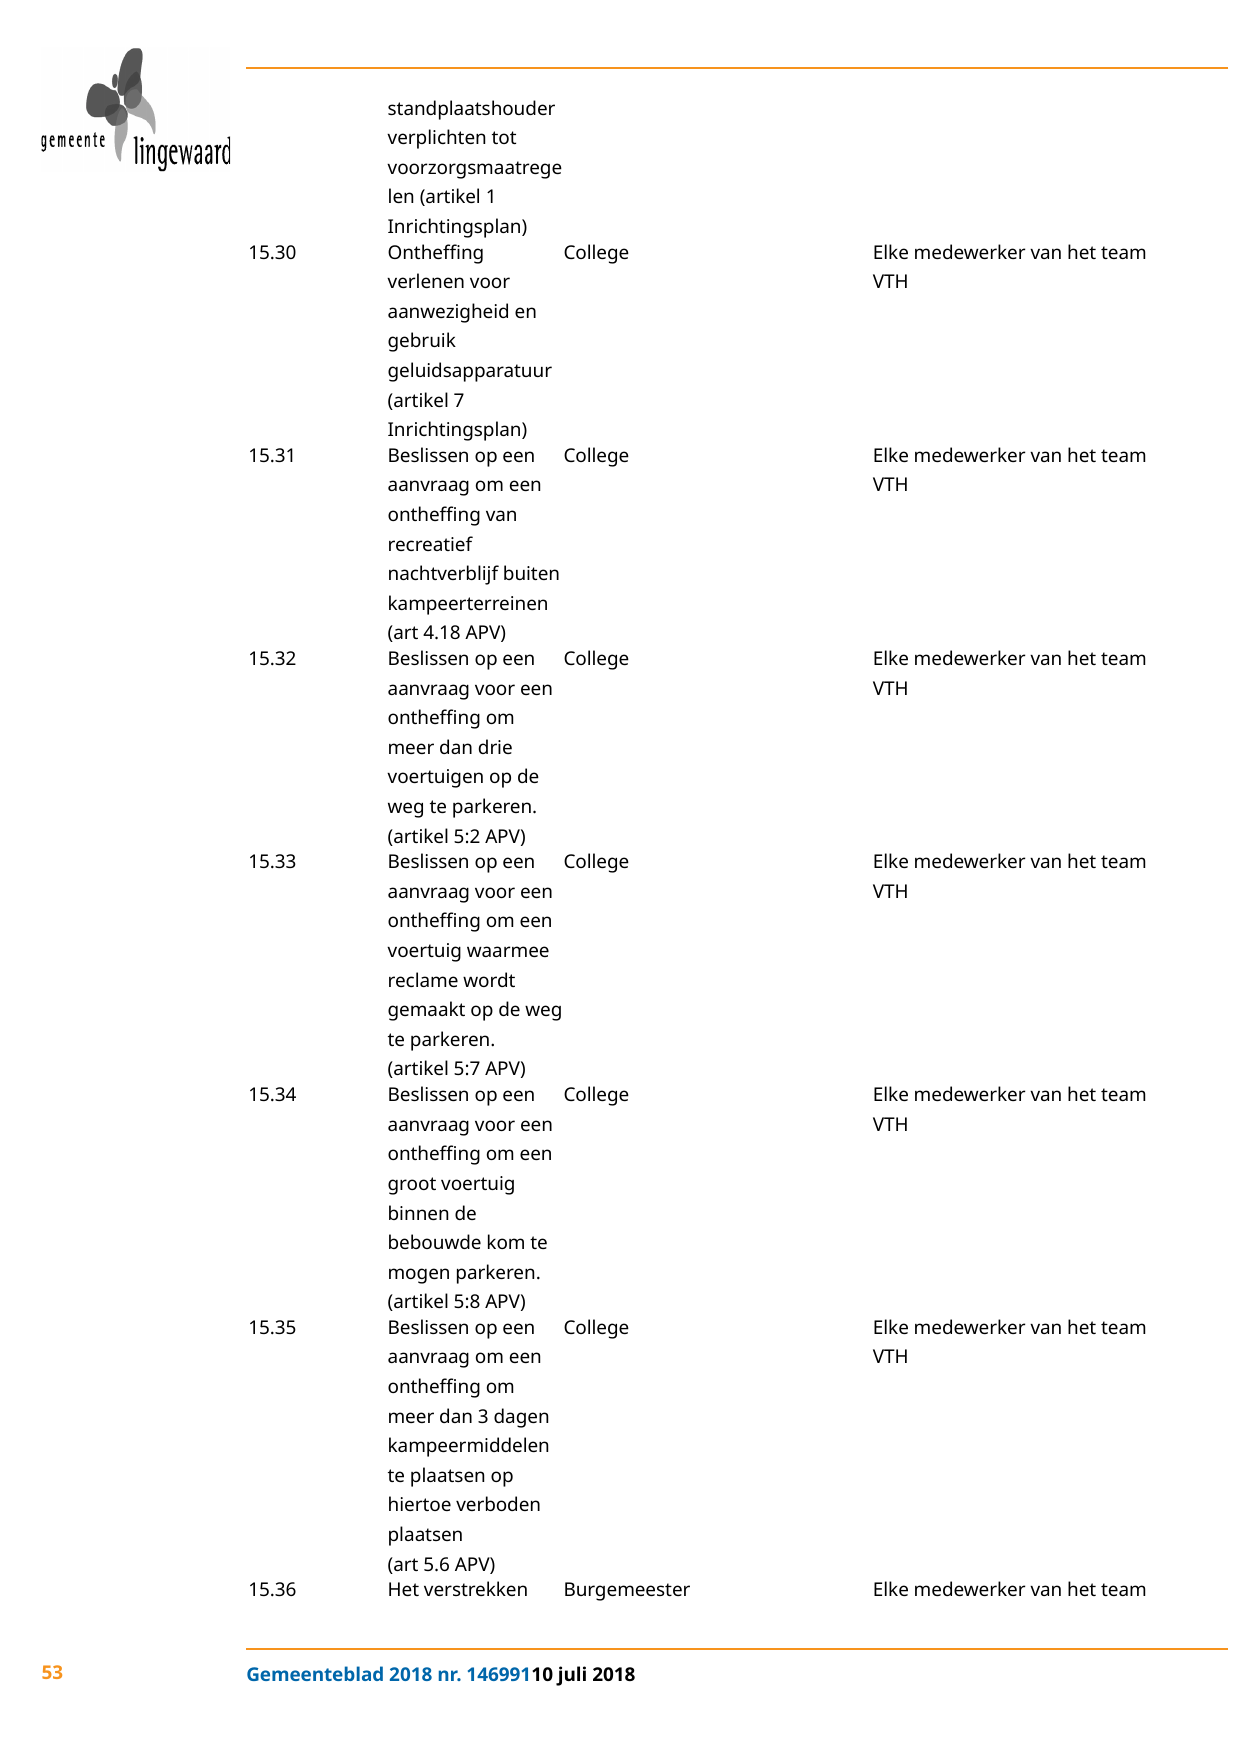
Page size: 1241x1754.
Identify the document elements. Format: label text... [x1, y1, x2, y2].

table_cell College [563, 442, 703, 645]
table_cell [703, 95, 873, 239]
table_cell [703, 442, 873, 645]
table_cell [248, 95, 387, 239]
table_cell Het verstrekken [388, 1577, 563, 1602]
table_cell 15.36 [248, 1577, 387, 1602]
table_cell Elke medewerker van het team VTH [873, 239, 1152, 442]
table_cell [703, 239, 873, 442]
table_cell Beslissen op een aanvraag voor een ontheffing om meer dan drie voertuigen op de weg te parkeren. (artikel 5:2 APV) [388, 645, 563, 848]
table_cell [703, 849, 873, 1081]
table_cell [703, 645, 873, 848]
table_cell Beslissen op een aanvraag voor een ontheffing om een groot voertuig binnen de bebouwde kom te mogen parkeren. (artikel 5:8 APV) [388, 1081, 563, 1314]
table_cell Elke medewerker van het team VTH [873, 849, 1152, 1081]
table_cell College [563, 1314, 703, 1577]
table_cell Elke medewerker van het team VTH [873, 442, 1152, 645]
table_cell [873, 95, 1152, 239]
table_cell Elke medewerker van het team VTH [873, 645, 1152, 848]
table_cell Elke medewerker van het team VTH [873, 1081, 1152, 1314]
table_cell College [563, 645, 703, 848]
table_cell Elke medewerker van het team VTH [873, 1314, 1152, 1577]
table_cell College [563, 849, 703, 1081]
table_cell 15.30 [248, 239, 387, 442]
table_cell 15.34 [248, 1081, 387, 1314]
picture [41, 47, 231, 172]
table_cell College [563, 1081, 703, 1314]
table_cell College [563, 239, 703, 442]
table_cell standplaatshouder verplichten tot voorzorgsmaatregelen (artikel 1 Inrichtingsplan) [388, 95, 563, 239]
table_cell [703, 1577, 873, 1602]
table_cell 15.32 [248, 645, 387, 848]
table_cell [703, 1314, 873, 1577]
table_cell [703, 1081, 873, 1314]
table_cell Beslissen op een aanvraag om een ontheffing om meer dan 3 dagen kampeermiddelen te plaatsen op hiertoe verboden plaatsen (art 5.6 APV) [388, 1314, 563, 1577]
table_cell Beslissen op een aanvraag voor een ontheffing om een voertuig waarmee reclame wordt gemaakt op de weg te parkeren. (artikel 5:7 APV) [388, 849, 563, 1081]
table_cell Elke medewerker van het team [873, 1577, 1152, 1602]
table_cell Ontheffing verlenen voor aanwezigheid en gebruik geluidsapparatuur (artikel 7 Inrichtingsplan) [388, 239, 563, 442]
table_cell 15.33 [248, 849, 387, 1081]
table_cell Burgemeester [563, 1577, 703, 1602]
table_cell [563, 95, 703, 239]
table_cell 15.31 [248, 442, 387, 645]
table_cell Beslissen op een aanvraag om een ontheffing van recreatief nachtverblijf buiten kampeerterreinen (art 4.18 APV) [388, 442, 563, 645]
table_cell 15.35 [248, 1314, 387, 1577]
